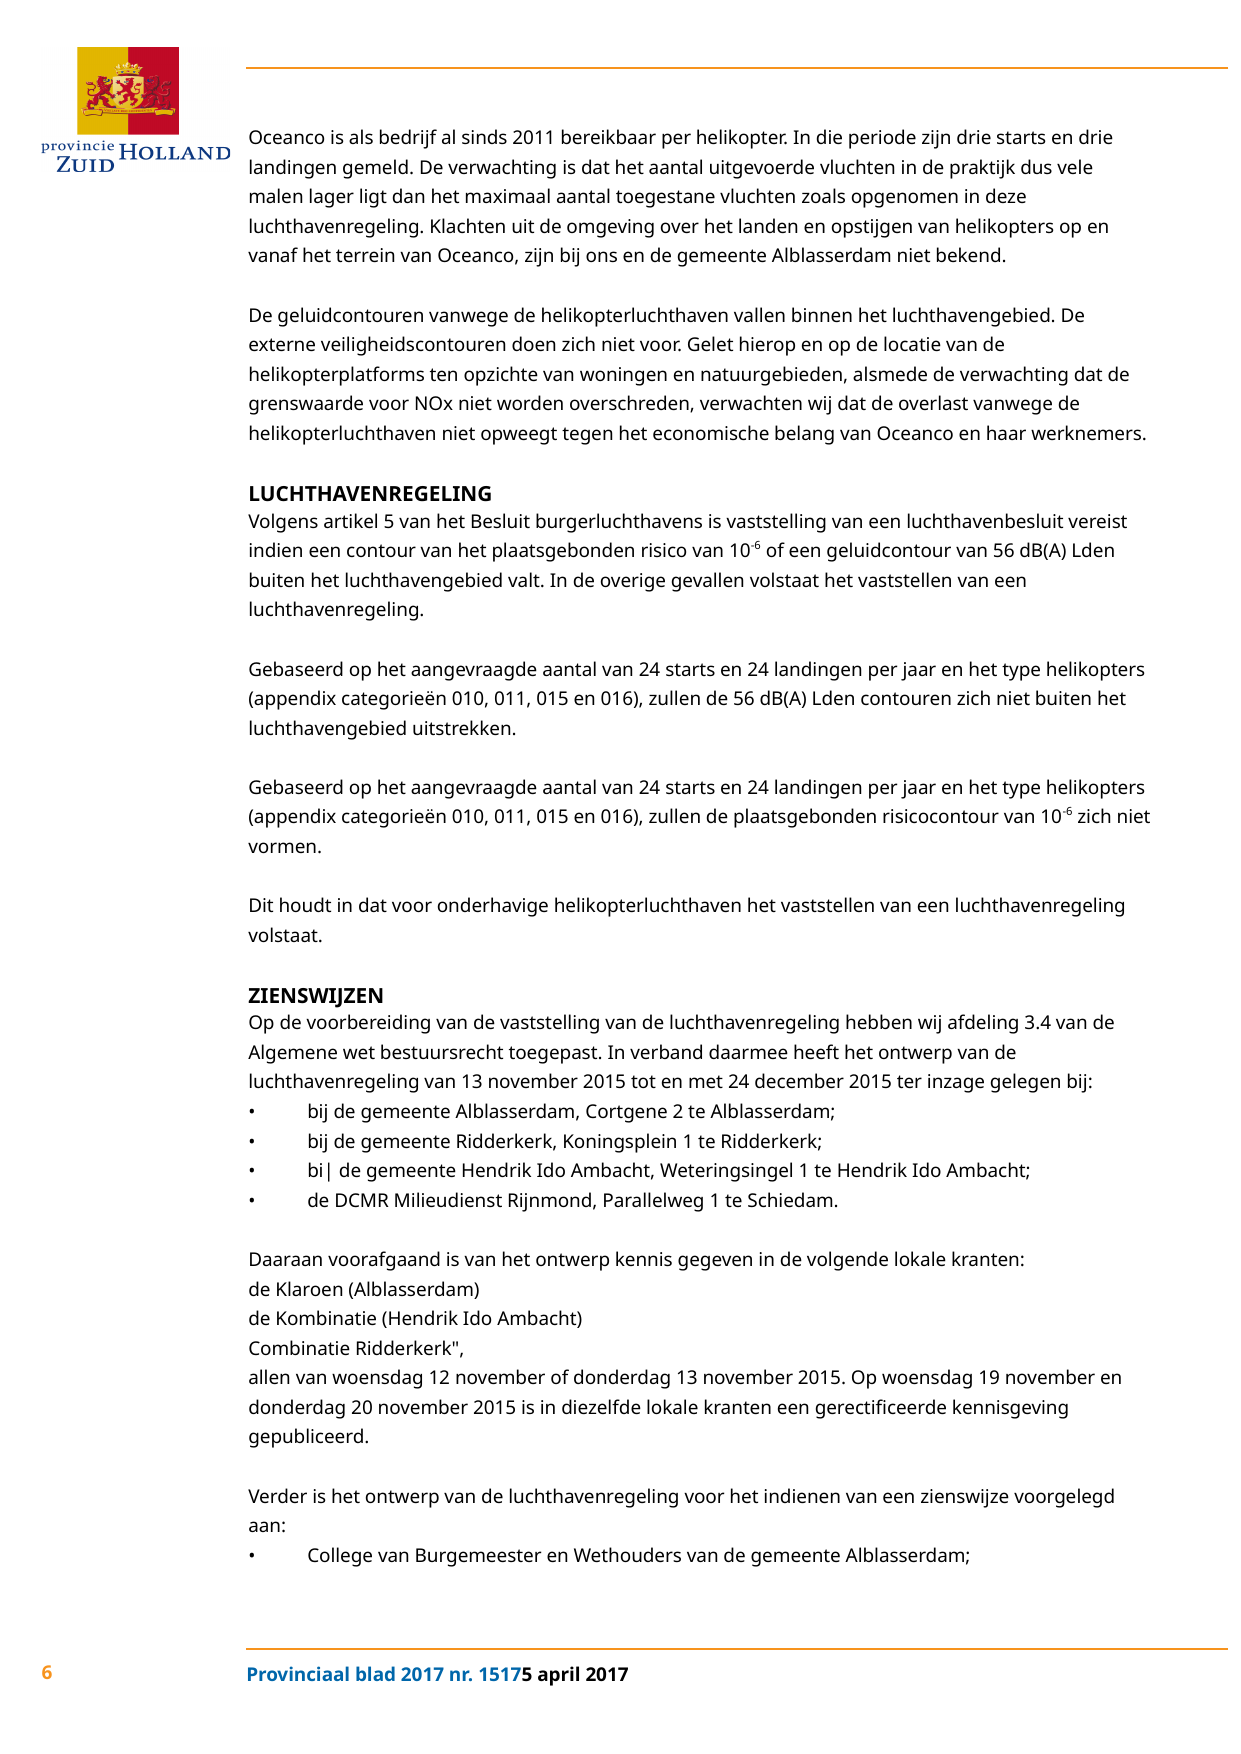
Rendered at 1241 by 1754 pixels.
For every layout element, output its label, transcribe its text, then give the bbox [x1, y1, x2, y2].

list bij de gemeente Alblasserdam, Cortgene 2 te Alblasserdam; [248, 1098, 1152, 1124]
text de Klaroen (Alblasserdam) [248, 1276, 1152, 1302]
text Op de voorbereiding van de vaststelling van de luchthavenregeling hebben wij afdeling 3.4 van de Algemene wet bestuursrecht toegepast. In verband daarmee heeft het ontwerp van de luchthavenregeling van 13 november 2015 tot en met 24 december 2015 ter inzage gelegen bij: [248, 1009, 1152, 1094]
list de DCMR Milieudienst Rijnmond, Parallelweg 1 te Schiedam. [248, 1187, 1152, 1213]
text Gebaseerd op het aangevraagde aantal van 24 starts en 24 landingen per jaar en het type helikopters (appendix categorieën 010, 011, 015 en 016), zullen de plaatsgebonden risicocontour van 10-6 zich niet vormen. [248, 774, 1152, 859]
text allen van woensdag 12 november of donderdag 13 november 2015. Op woensdag 19 november en donderdag 20 november 2015 is in diezelfde lokale kranten een gerectificeerde kennisgeving gepubliceerd. [248, 1364, 1152, 1449]
text ZIENSWIJZEN [248, 981, 1152, 1009]
text Dit houdt in dat voor onderhavige helikopterluchthaven het vaststellen van een luchthavenregeling volstaat. [248, 892, 1152, 948]
text Verder is het ontwerp van de luchthavenregeling voor het indienen van een zienswijze voorgelegd aan: [248, 1483, 1152, 1538]
list bij de gemeente Ridderkerk, Koningsplein 1 te Ridderkerk; [248, 1128, 1152, 1154]
text Oceanco is als bedrijf al sinds 2011 bereikbaar per helikopter. In die periode zijn drie starts en drie landingen gemeld. De verwachting is dat het aantal uitgevoerde vluchten in de praktijk dus vele malen lager ligt dan het maximaal aantal toegestane vluchten zoals opgenomen in deze luchthavenregeling. Klachten uit de omgeving over het landen en opstijgen van helikopters op en vanaf het terrein van Oceanco, zijn bij ons en de gemeente Alblasserdam niet bekend. [248, 124, 1152, 268]
list College van Burgemeester en Wethouders van de gemeente Alblasserdam; [248, 1542, 1152, 1568]
text Combinatie Ridderkerk", [248, 1335, 1152, 1361]
text Gebaseerd op het aangevraagde aantal van 24 starts en 24 landingen per jaar en het type helikopters (appendix categorieën 010, 011, 015 en 016), zullen de 56 dB(A) Lden contouren zich niet buiten het luchthavengebied uitstrekken. [248, 656, 1152, 741]
text De geluidcontouren vanwege de helikopterluchthaven vallen binnen het luchthavengebied. De externe veiligheidscontouren doen zich niet voor. Gelet hierop en op de locatie van de helikopterplatforms ten opzichte van woningen en natuurgebieden, alsmede de verwachting dat de grenswaarde voor NOx niet worden overschreden, verwachten wij dat de overlast vanwege de helikopterluchthaven niet opweegt tegen het economische belang van Oceanco en haar werknemers. [248, 302, 1152, 446]
text LUCHTHAVENREGELING [248, 479, 1152, 508]
list bi| de gemeente Hendrik Ido Ambacht, Weteringsingel 1 te Hendrik Ido Ambacht; [248, 1157, 1152, 1183]
text Daaraan voorafgaand is van het ontwerp kennis gegeven in de volgende lokale kranten: [248, 1246, 1152, 1272]
picture [41, 47, 231, 172]
text Volgens artikel 5 van het Besluit burgerluchthavens is vaststelling van een luchthavenbesluit vereist indien een contour van het plaatsgebonden risico van 10-6 of een geluidcontour van 56 dB(A) Lden buiten het luchthavengebied valt. In de overige gevallen volstaat het vaststellen van een luchthavenregeling. [248, 508, 1152, 622]
text de Kombinatie (Hendrik Ido Ambacht) [248, 1305, 1152, 1331]
